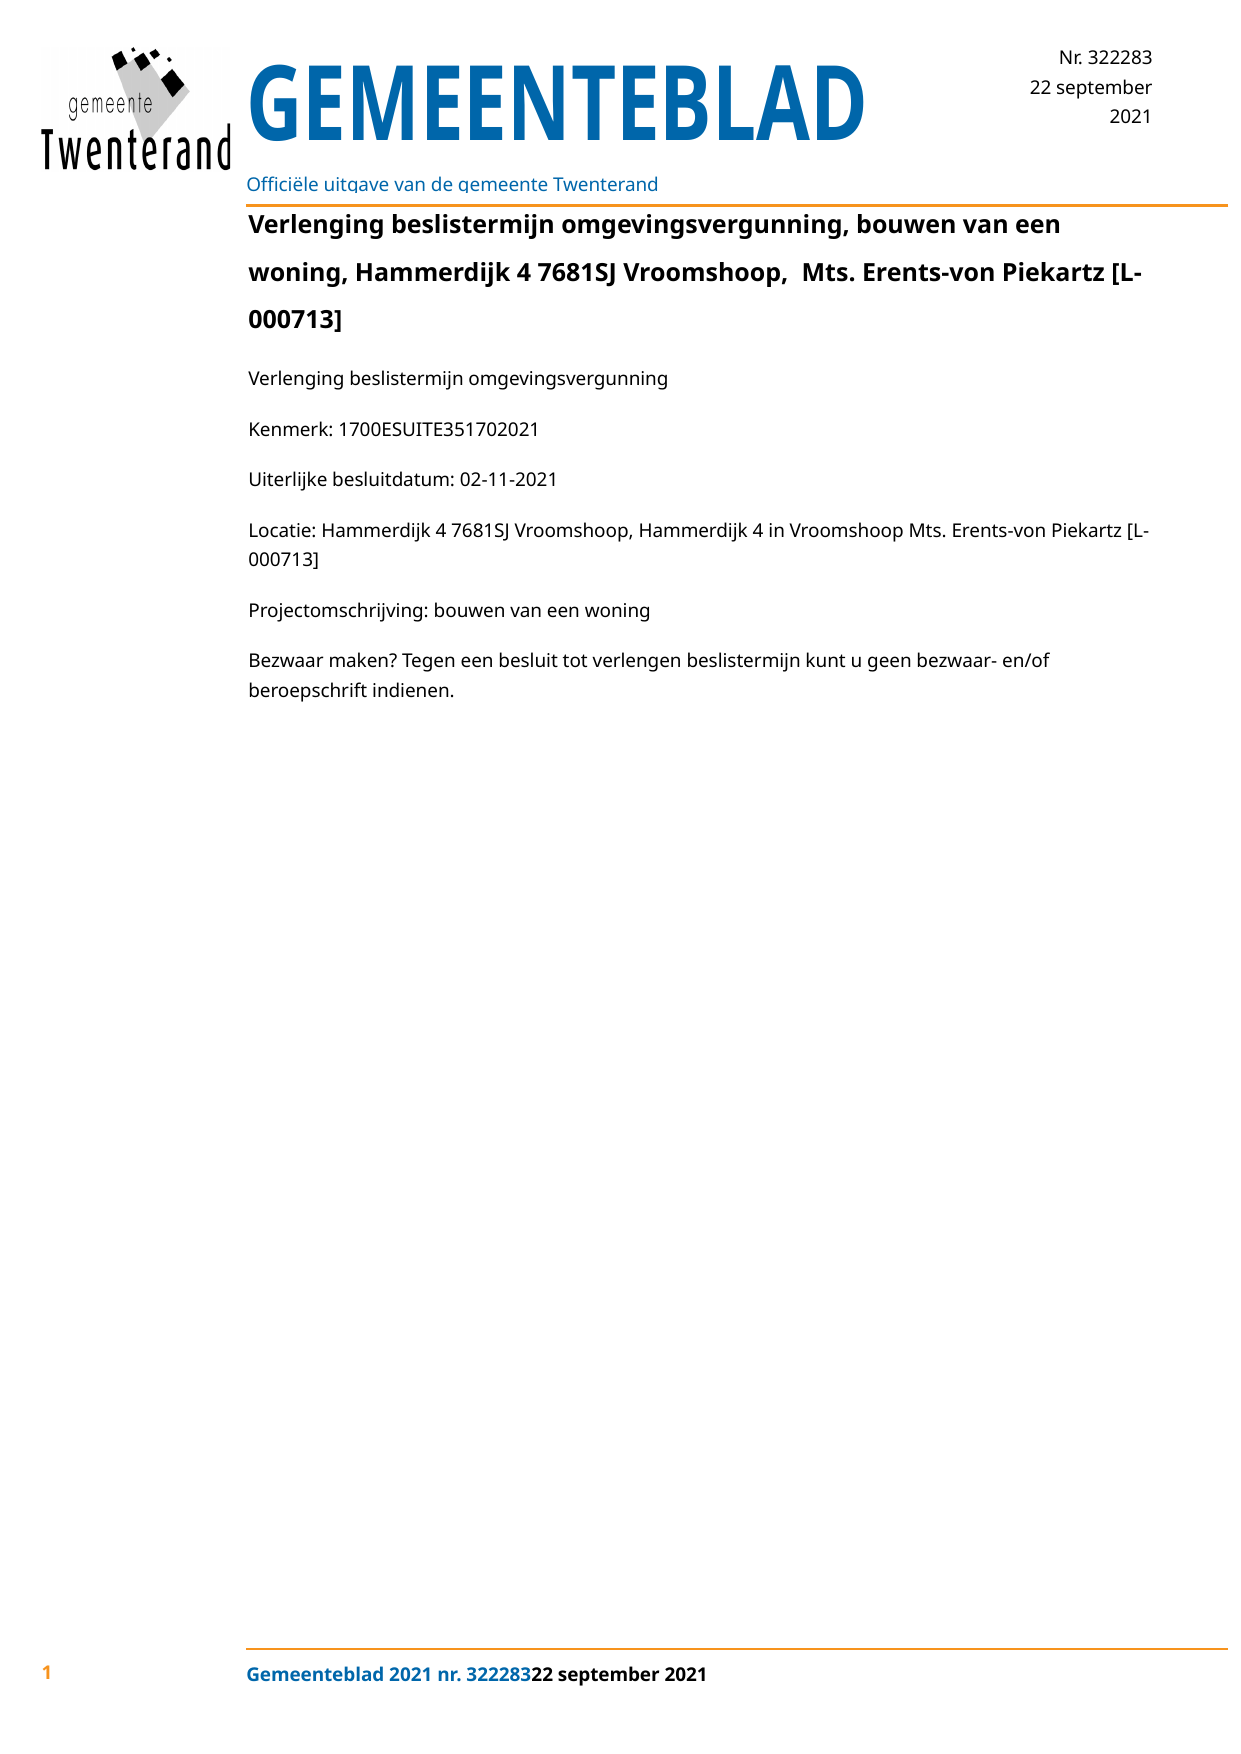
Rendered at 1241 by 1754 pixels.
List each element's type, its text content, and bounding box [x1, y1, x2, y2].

picture [41, 47, 231, 172]
text Bezwaar maken? Tegen een besluit tot verlengen beslistermijn kunt u geen bezwaar- en/of beroepschrift indienen. [248, 647, 1152, 702]
text Kenmerk: 1700ESUITE351702021 [248, 416, 1152, 442]
text Locatie: Hammerdijk 4 7681SJ Vroomshoop, Hammerdijk 4 in Vroomshoop Mts. Erents-von Piekartz [L-000713] [248, 517, 1152, 572]
text Projectomschrijving: bouwen van een woning [248, 597, 1152, 622]
text Uiterlijke besluitdatum: 02-11-2021 [248, 466, 1152, 492]
text Verlenging beslistermijn omgevingsvergunning, bouwen van een woning, Hammerdijk 4 7681SJ Vroomshoop, Mts. Erents-von Piekartz [L-000713] [248, 207, 1152, 336]
text Verlenging beslistermijn omgevingsvergunning [248, 366, 1152, 391]
